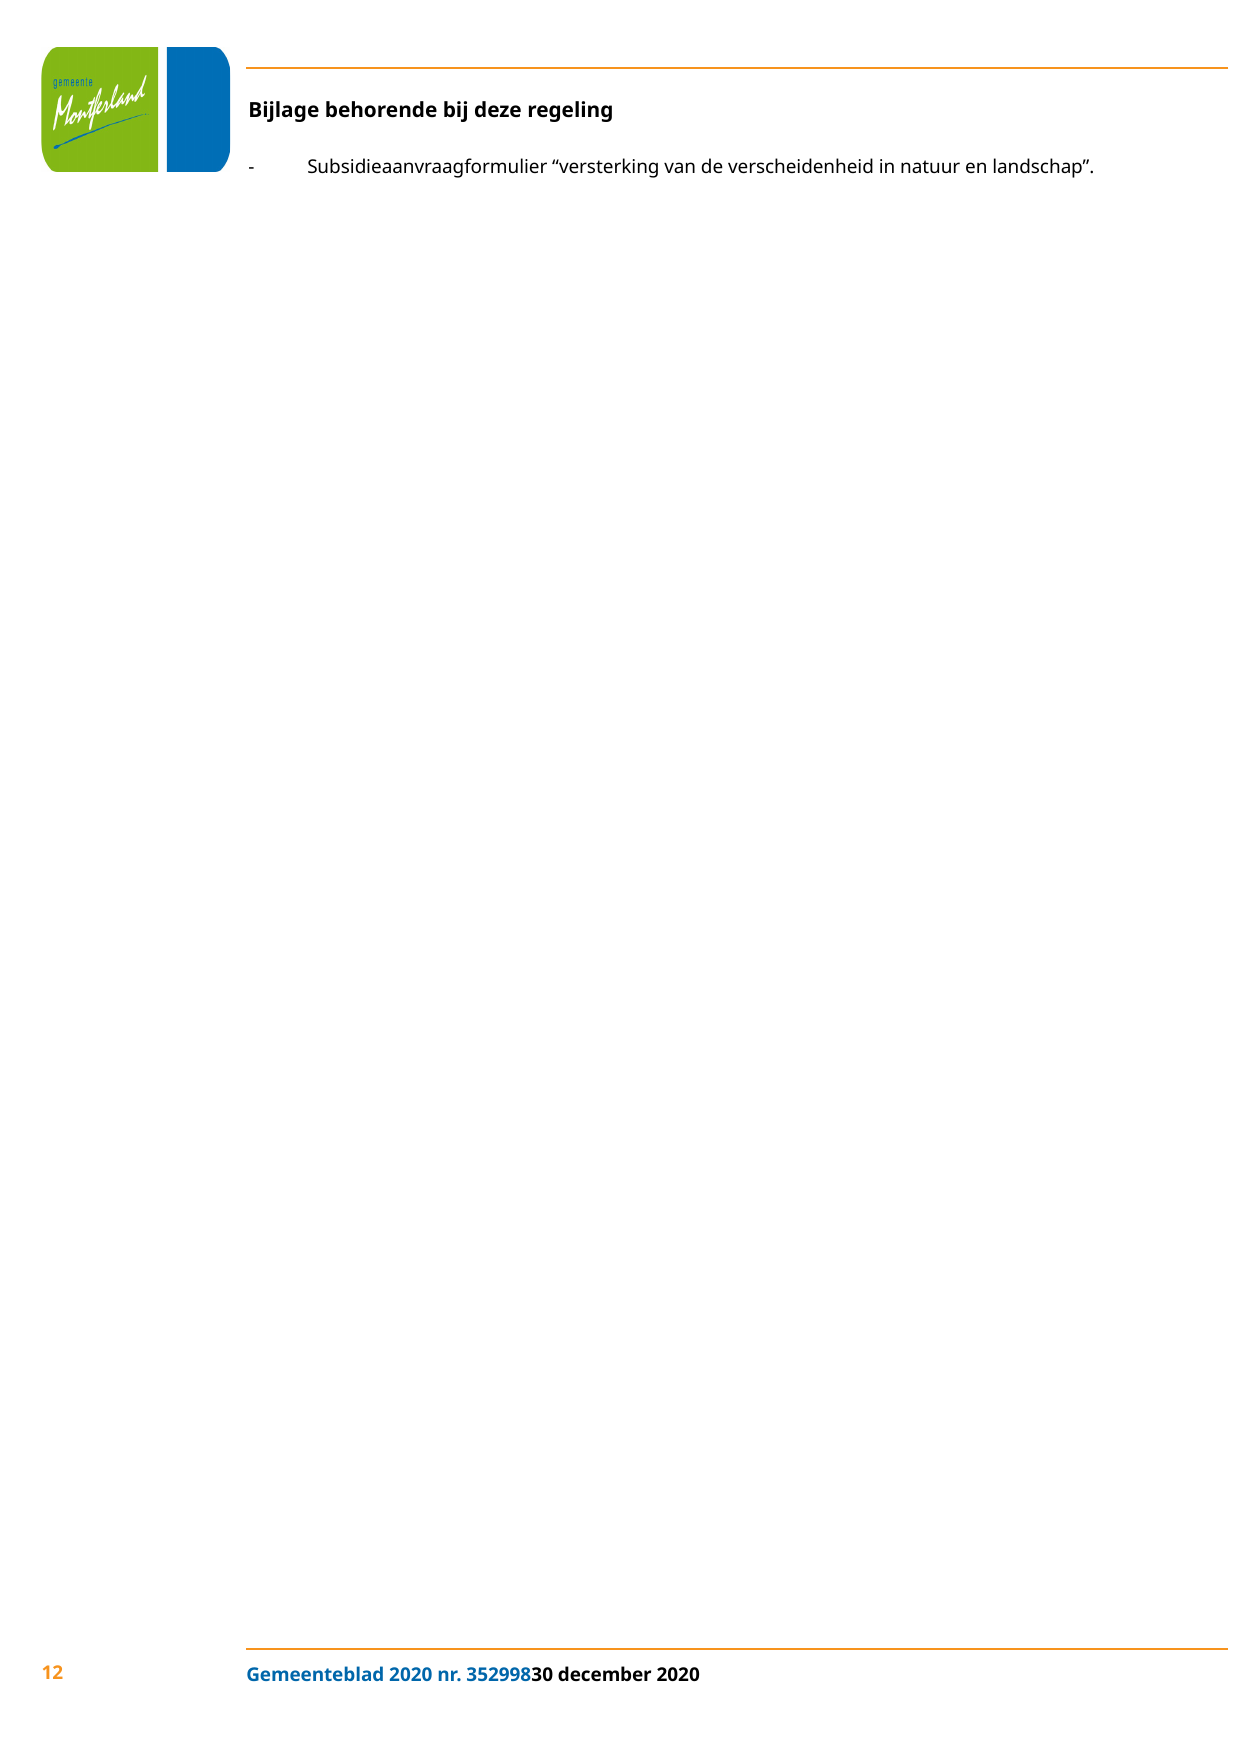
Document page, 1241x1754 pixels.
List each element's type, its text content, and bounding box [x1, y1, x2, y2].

picture [41, 47, 231, 172]
list Subsidieaanvraagformulier “versterking van de verscheidenheid in natuur en landschap”. [248, 153, 1152, 179]
text Bijlage behorende bij deze regeling [248, 95, 1152, 123]
